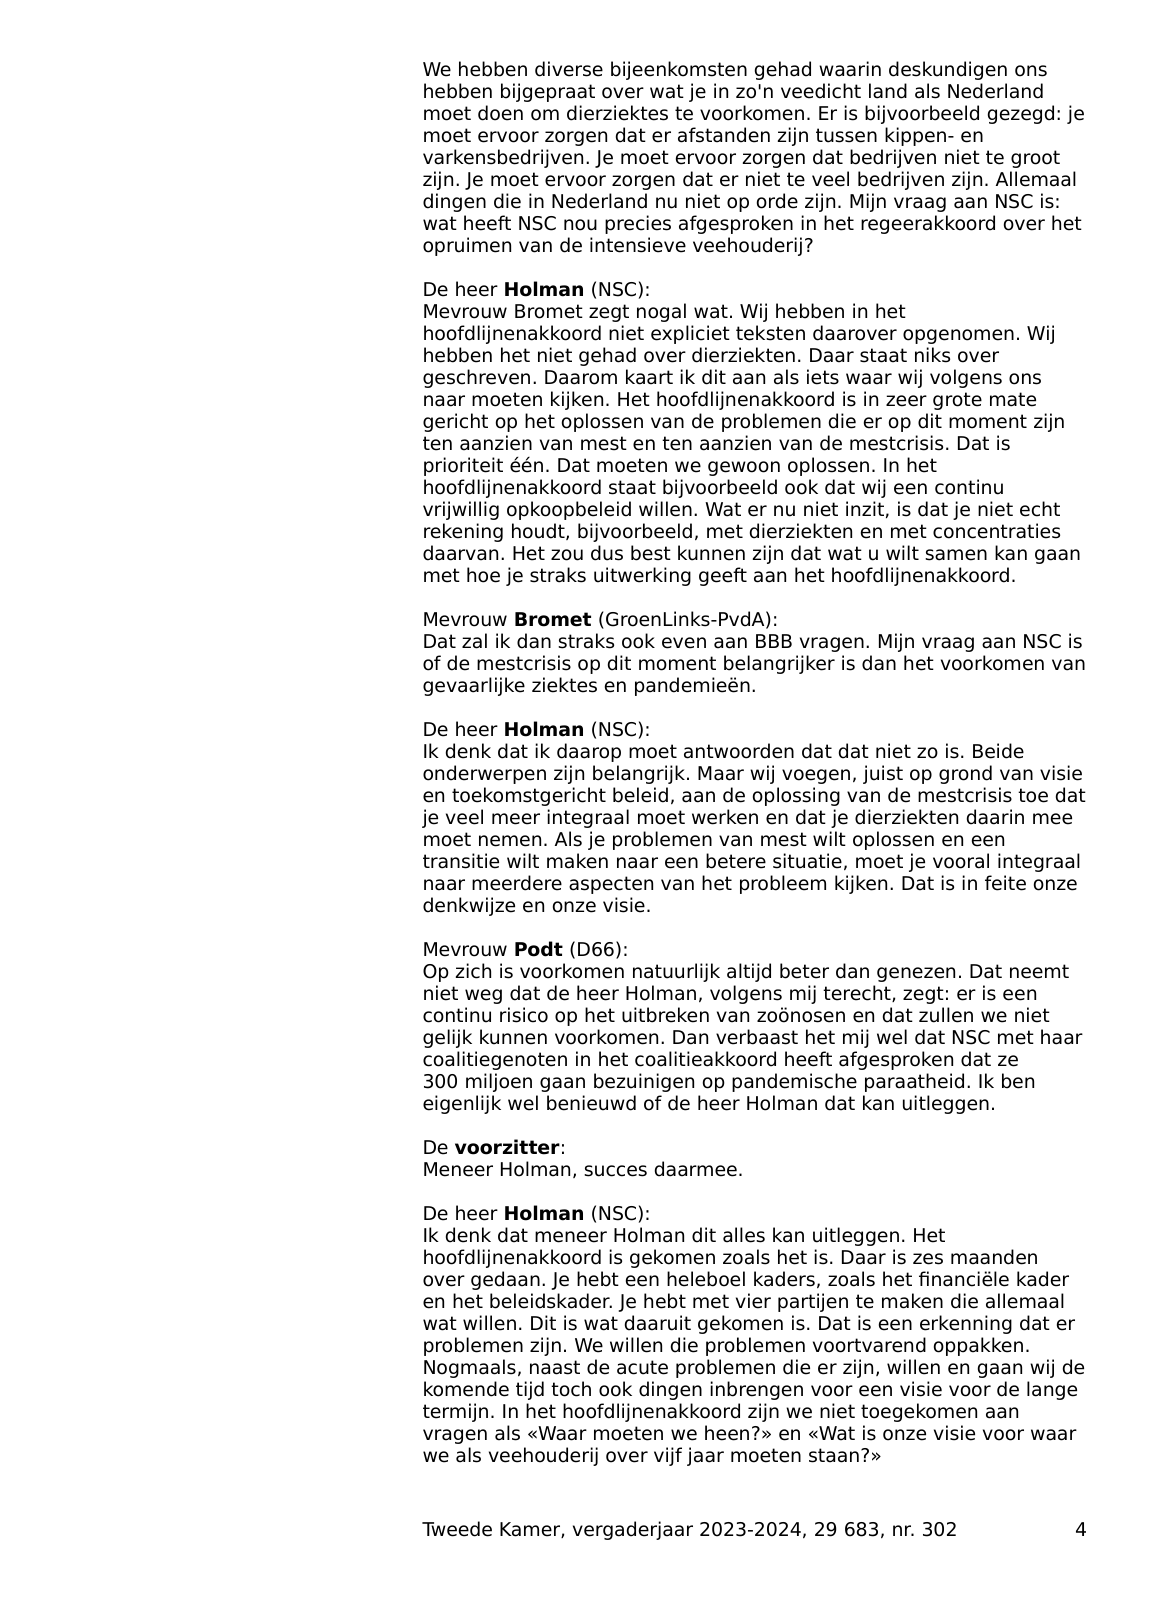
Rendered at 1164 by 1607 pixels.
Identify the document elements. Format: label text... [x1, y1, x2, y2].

text Ik denk dat meneer Holman dit alles kan uitleggen. Het hoofdlijnenakkoord is gekomen zoals het is. Daar is zes maanden over gedaan. Je hebt een heleboel kaders, zoals het financiële kader en het beleidskader. Je hebt met vier partijen te maken die allemaal wat willen. Dit is wat daaruit gekomen is. Dat is een erkenning dat er problemen zijn. We willen die problemen voortvarend oppakken. Nogmaals, naast de acute problemen die er zijn, willen en gaan wij de komende tijd toch ook dingen inbrengen voor een visie voor de lange termijn. In het hoofdlijnenakkoord zijn we niet toegekomen aan vragen als «Waar moeten we heen?» en «Wat is onze visie voor waar we als veehouderij over vijf jaar moeten staan?» [422, 1225, 1087, 1467]
text De heer Holman (NSC): [422, 719, 1087, 741]
text De heer Holman (NSC): [422, 1203, 1087, 1225]
text Mevrouw Bromet (GroenLinks-PvdA): [422, 609, 1087, 631]
text Mevrouw Bromet zegt nogal wat. Wij hebben in het hoofdlijnenakkoord niet expliciet teksten daarover opgenomen. Wij hebben het niet gehad over dierziekten. Daar staat niks over geschreven. Daarom kaart ik dit aan als iets waar wij volgens ons naar moeten kijken. Het hoofdlijnenakkoord is in zeer grote mate gericht op het oplossen van de problemen die er op dit moment zijn ten aanzien van mest en ten aanzien van de mestcrisis. Dat is prioriteit één. Dat moeten we gewoon oplossen. In het hoofdlijnenakkoord staat bijvoorbeeld ook dat wij een continu vrijwillig opkoopbeleid willen. Wat er nu niet inzit, is dat je niet echt rekening houdt, bijvoorbeeld, met dierziekten en met concentraties daarvan. Het zou dus best kunnen zijn dat wat u wilt samen kan gaan met hoe je straks uitwerking geeft aan het hoofdlijnenakkoord. [422, 301, 1087, 587]
text Op zich is voorkomen natuurlijk altijd beter dan genezen. Dat neemt niet weg dat de heer Holman, volgens mij terecht, zegt: er is een continu risico op het uitbreken van zoönosen en dat zullen we niet gelijk kunnen voorkomen. Dan verbaast het mij wel dat NSC met haar coalitiegenoten in het coalitieakkoord heeft afgesproken dat ze 300 miljoen gaan bezuinigen op pandemische paraatheid. Ik ben eigenlijk wel benieuwd of de heer Holman dat kan uitleggen. [422, 961, 1087, 1115]
text Ik denk dat ik daarop moet antwoorden dat dat niet zo is. Beide onderwerpen zijn belangrijk. Maar wij voegen, juist op grond van visie en toekomstgericht beleid, aan de oplossing van de mestcrisis toe dat je veel meer integraal moet werken en dat je dierziekten daarin mee moet nemen. Als je problemen van mest wilt oplossen en een transitie wilt maken naar een betere situatie, moet je vooral integraal naar meerdere aspecten van het probleem kijken. Dat is in feite onze denkwijze en onze visie. [422, 741, 1087, 917]
text De voorzitter: [422, 1137, 1087, 1159]
text De heer Holman (NSC): [422, 279, 1087, 301]
text We hebben diverse bijeenkomsten gehad waarin deskundigen ons hebben bijgepraat over wat je in zo'n veedicht land als Nederland moet doen om dierziektes te voorkomen. Er is bijvoorbeeld gezegd: je moet ervoor zorgen dat er afstanden zijn tussen kippen- en varkensbedrijven. Je moet ervoor zorgen dat bedrijven niet te groot zijn. Je moet ervoor zorgen dat er niet te veel bedrijven zijn. Allemaal dingen die in Nederland nu niet op orde zijn. Mijn vraag aan NSC is: wat heeft NSC nou precies afgesproken in het regeerakkoord over het opruimen van de intensieve veehouderij? [422, 59, 1087, 257]
text Meneer Holman, succes daarmee. [422, 1159, 1087, 1181]
text Dat zal ik dan straks ook even aan BBB vragen. Mijn vraag aan NSC is of de mestcrisis op dit moment belangrijker is dan het voorkomen van gevaarlijke ziektes en pandemieën. [422, 631, 1087, 697]
text Mevrouw Podt (D66): [422, 939, 1087, 961]
